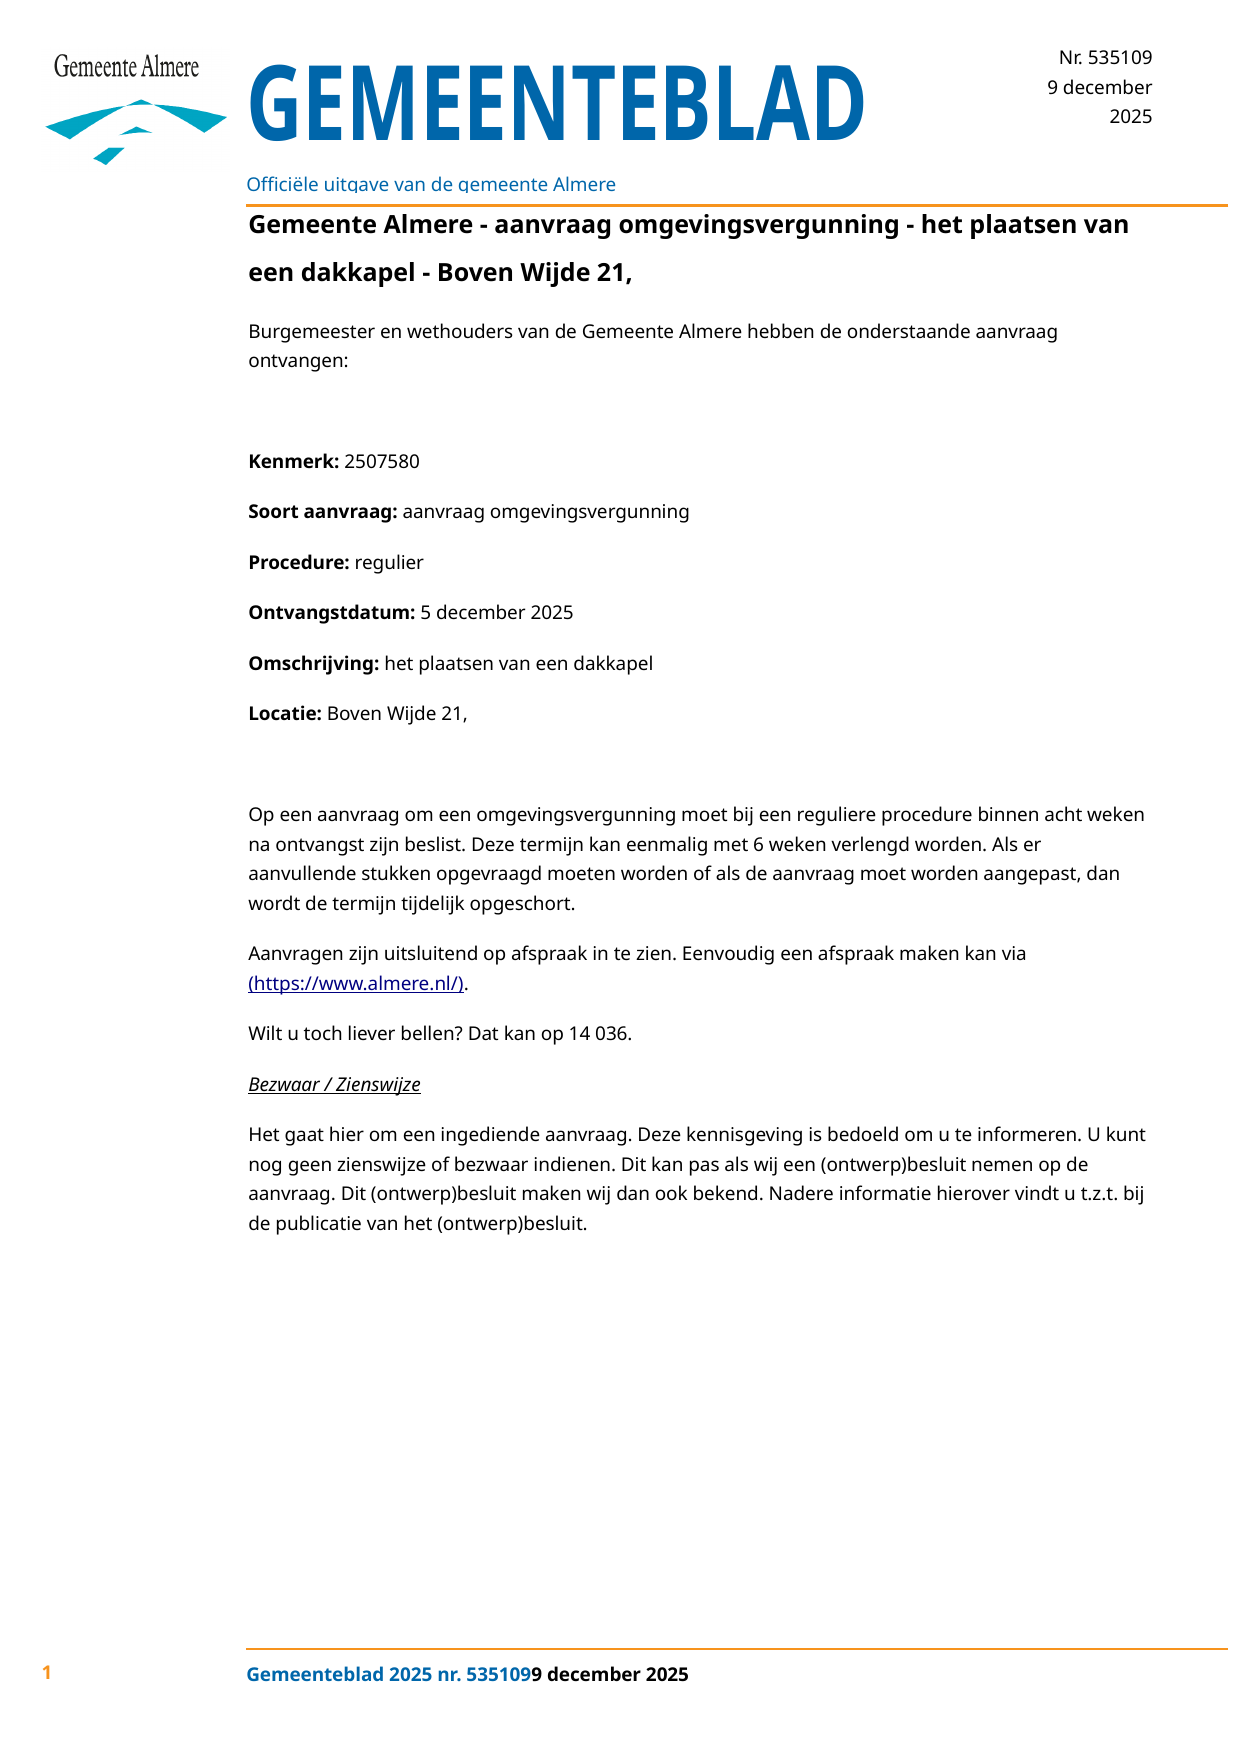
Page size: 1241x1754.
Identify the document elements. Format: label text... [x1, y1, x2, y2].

text Procedure: regulier [248, 549, 1152, 575]
text Aanvragen zijn uitsluitend op afspraak in te zien. Eenvoudig een afspraak maken kan via (https://www.almere.nl/). [248, 940, 1152, 996]
text Bezwaar / Zienswijze [248, 1071, 1152, 1097]
text Kenmerk: 2507580 [248, 448, 1152, 474]
text Wilt u toch liever bellen? Dat kan op 14 036. [248, 1020, 1152, 1046]
text Locatie: Boven Wijde 21, [248, 700, 1152, 726]
text Soort aanvraag: aanvraag omgevingsvergunning [248, 499, 1152, 524]
text Burgemeester en wethouders van de Gemeente Almere hebben de onderstaande aanvraag ontvangen: [248, 318, 1152, 373]
picture [41, 47, 231, 172]
text Gemeente Almere - aanvraag omgevingsvergunning - het plaatsen van een dakkapel - Boven Wijde 21, [248, 207, 1152, 288]
text Het gaat hier om een ingediende aanvraag. Deze kennisgeving is bedoeld om u te informeren. U kunt nog geen zienswijze of bezwaar indienen. Dit kan pas als wij een (ontwerp)besluit nemen op de aanvraag. Dit (ontwerp)besluit maken wij dan ook bekend. Nadere informatie hierover vindt u t.z.t. bij de publicatie van het (ontwerp)besluit. [248, 1121, 1152, 1236]
text Op een aanvraag om een omgevingsvergunning moet bij een reguliere procedure binnen acht weken na ontvangst zijn beslist. Deze termijn kan eenmalig met 6 weken verlengd worden. Als er aanvullende stukken opgevraagd moeten worden of als de aanvraag moet worden aangepast, dan wordt de termijn tijdelijk opgeschort. [248, 801, 1152, 916]
text Omschrijving: het plaatsen van een dakkapel [248, 650, 1152, 676]
text Ontvangstdatum: 5 december 2025 [248, 599, 1152, 625]
